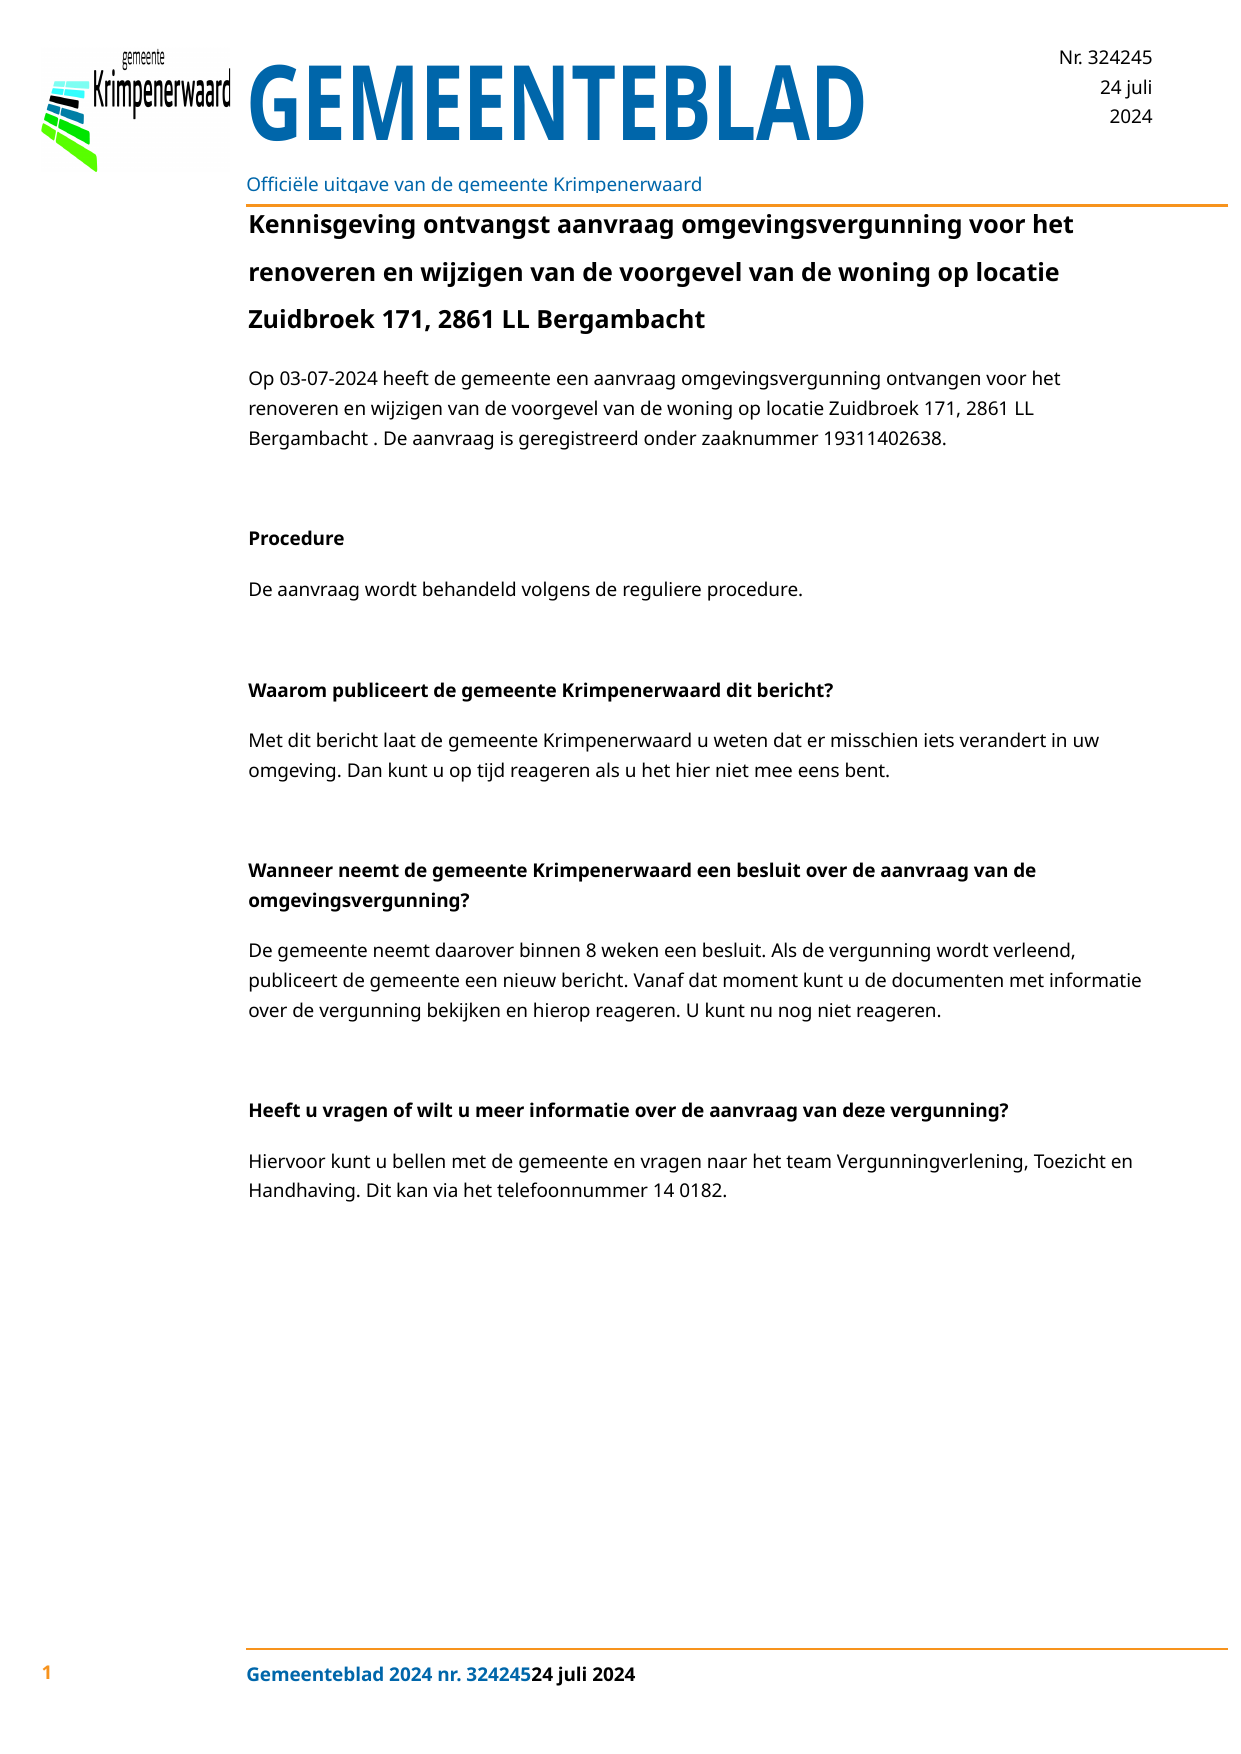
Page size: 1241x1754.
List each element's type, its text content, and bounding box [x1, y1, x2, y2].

picture [41, 47, 231, 172]
text Kennisgeving ontvangst aanvraag omgevingsvergunning voor het renoveren en wijzigen van de voorgevel van de woning op locatie Zuidbroek 171, 2861 LL Bergambacht [248, 207, 1152, 336]
text Waarom publiceert de gemeente Krimpenerwaard dit bericht? [248, 677, 1152, 702]
text Procedure [248, 526, 1152, 551]
text De gemeente neemt daarover binnen 8 weken een besluit. Als de vergunning wordt verleend, publiceert de gemeente een nieuw bericht. Vanaf dat moment kunt u de documenten met informatie over de vergunning bekijken en hierop reageren. U kunt nu nog niet reageren. [248, 938, 1152, 1022]
text Heeft u vragen of wilt u meer informatie over de aanvraag van deze vergunning? [248, 1098, 1152, 1123]
text De aanvraag wordt behandeld volgens de reguliere procedure. [248, 576, 1152, 602]
text Hiervoor kunt u bellen met de gemeente en vragen naar het team Vergunningverlening, Toezicht en Handhaving. Dit kan via het telefoonnummer 14 0182. [248, 1148, 1152, 1203]
text Met dit bericht laat de gemeente Krimpenerwaard u weten dat er misschien iets verandert in uw omgeving. Dan kunt u op tijd reageren als u het hier niet mee eens bent. [248, 727, 1152, 782]
text Op 03-07-2024 heeft de gemeente een aanvraag omgevingsvergunning ontvangen voor het renoveren en wijzigen van de voorgevel van de woning op locatie Zuidbroek 171, 2861 LL Bergambacht . De aanvraag is geregistreerd onder zaaknummer 19311402638. [248, 366, 1152, 450]
text Wanneer neemt de gemeente Krimpenerwaard een besluit over de aanvraag van de omgevingsvergunning? [248, 858, 1152, 913]
